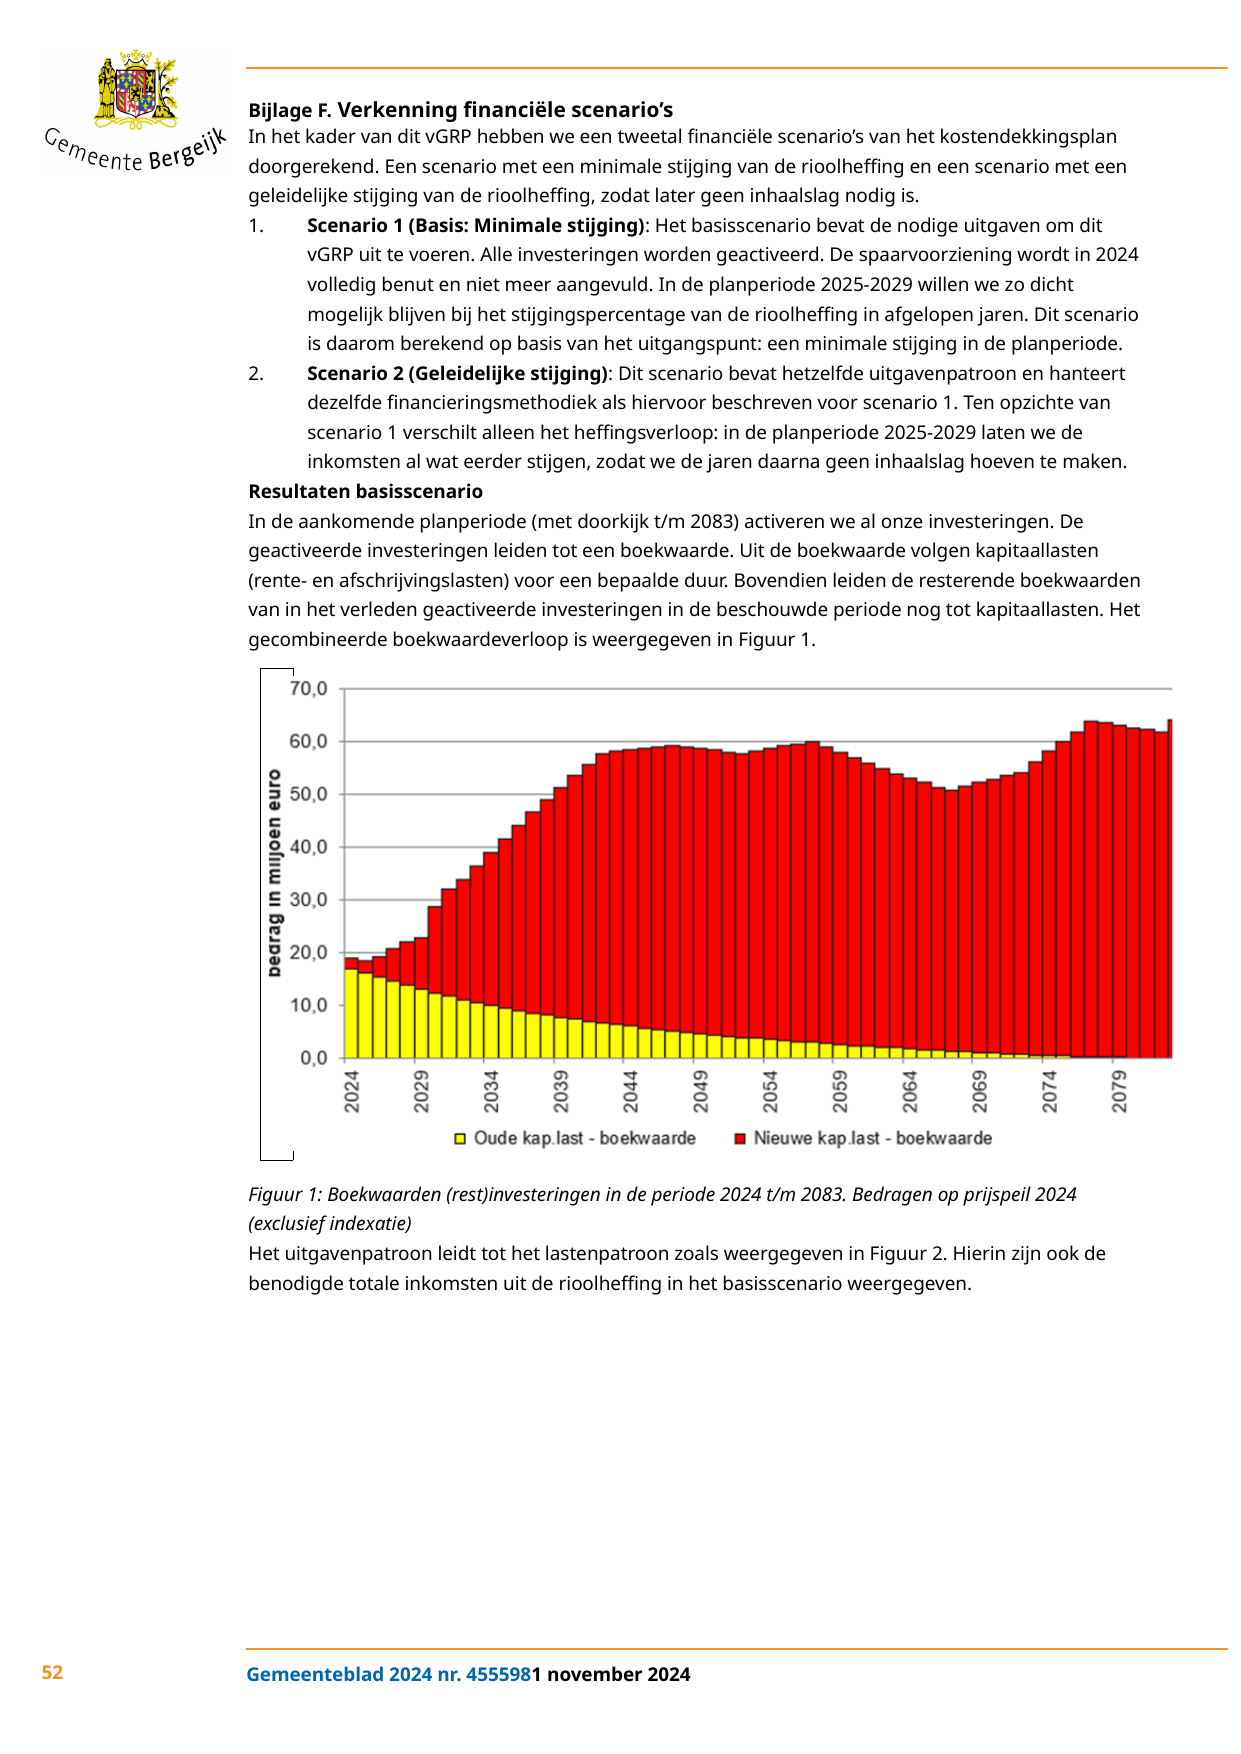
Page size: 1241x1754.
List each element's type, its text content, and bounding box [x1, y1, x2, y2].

text In het kader van dit vGRP hebben we een tweetal financiële scenario’s van het kostendekkingsplan doorgerekend. Een scenario met een minimale stijging van de rioolheffing en een scenario met een geleidelijke stijging van de rioolheffing, zodat later geen inhaalslag nodig is. [248, 123, 1152, 208]
picture [41, 47, 231, 172]
text Bijlage F. Verkenning financiële scenario’s [248, 95, 1152, 123]
picture [268, 676, 1173, 1151]
text In de aankomende planperiode (met doorkijk t/m 2083) activeren we al onze investeringen. De geactiveerde investeringen leiden tot een boekwaarde. Uit de boekwaarde volgen kapitaallasten (rente- en afschrijvingslasten) voor een bepaalde duur. Bovendien leiden de resterende boekwaarden van in het verleden geactiveerde investeringen in de beschouwde periode nog tot kapitaallasten. Het gecombineerde boekwaardeverloop is weergegeven in Figuur 1. [248, 508, 1152, 652]
text Het uitgavenpatroon leidt tot het lastenpatroon zoals weergegeven in Figuur 2. Hierin zijn ook de benodigde totale inkomsten uit de rioolheffing in het basisscenario weergegeven. [248, 1240, 1152, 1295]
text Resultaten basisscenario [248, 478, 1152, 504]
text Figuur 1: Boekwaarden (rest)investeringen in de periode 2024 t/m 2083. Bedragen op prijspeil 2024 (exclusief indexatie) [248, 1181, 1152, 1236]
list Scenario 1 (Basis: Minimale stijging): Het basisscenario bevat de nodige uitgaven om dit vGRP uit te voeren. Alle investeringen worden geactiveerd. De spaarvoorziening wordt in 2024 volledig benut en niet meer aangevuld. In de planperiode 2025-2029 willen we zo dicht mogelijk blijven bij het stijgingspercentage van de rioolheffing in afgelopen jaren. Dit scenario is daarom berekend op basis van het uitgangspunt: een minimale stijging in de planperiode. [248, 212, 1152, 356]
list Scenario 2 (Geleidelijke stijging): Dit scenario bevat hetzelfde uitgavenpatroon en hanteert dezelfde financieringsmethodiek als hiervoor beschreven voor scenario 1. Ten opzichte van scenario 1 verschilt alleen het heffingsverloop: in de planperiode 2025-2029 laten we de inkomsten al wat eerder stijgen, zodat we de jaren daarna geen inhaalslag hoeven te maken. [248, 360, 1152, 474]
